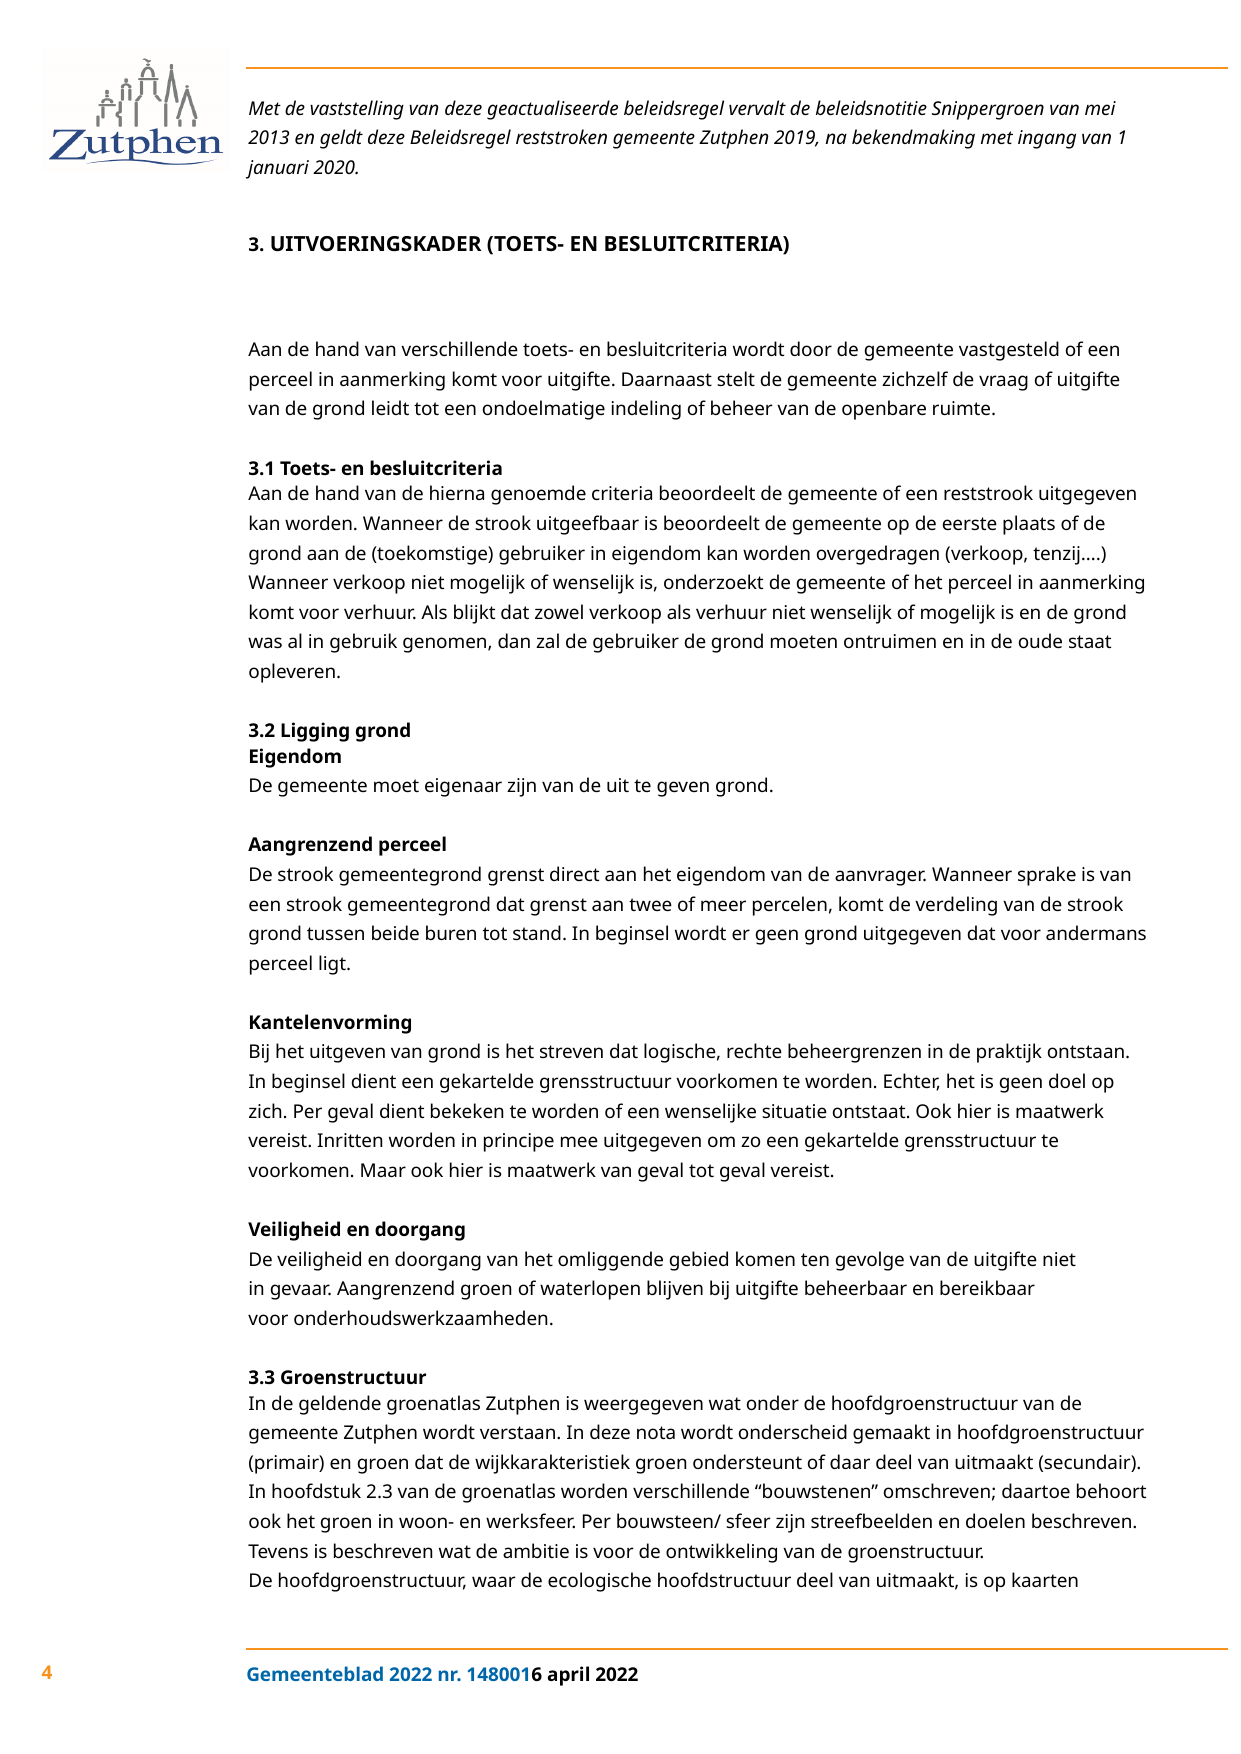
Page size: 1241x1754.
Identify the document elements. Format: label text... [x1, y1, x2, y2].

text Bij het uitgeven van grond is het streven dat logische, rechte beheergrenzen in de praktijk ontstaan. [248, 1039, 1152, 1064]
text 3.2 Ligging grond [248, 717, 1152, 743]
text Kantelenvorming [248, 1009, 1152, 1035]
text Aan de hand van de hierna genoemde criteria beoordeelt de gemeente of een reststrook uitgegeven kan worden. Wanneer de strook uitgeefbaar is beoordeelt de gemeente op de eerste plaats of de grond aan de (toekomstige) gebruiker in eigendom kan worden overgedragen (verkoop, tenzij….) [248, 481, 1152, 565]
text 3.3 Groenstructuur [248, 1364, 1152, 1390]
text Eigendom [248, 743, 1152, 769]
text In beginsel dient een gekartelde grensstructuur voorkomen te worden. Echter, het is geen doel op zich. Per geval dient bekeken te worden of een wenselijke situatie ontstaat. Ook hier is maatwerk vereist. Inritten worden in principe mee uitgegeven om zo een gekartelde grensstructuur te voorkomen. Maar ook hier is maatwerk van geval tot geval vereist. [248, 1068, 1152, 1183]
text in gevaar. Aangrenzend groen of waterlopen blijven bij uitgifte beheerbaar en bereikbaar [248, 1275, 1152, 1301]
text Veiligheid en doorgang [248, 1216, 1152, 1242]
text De veiligheid en doorgang van het omliggende gebied komen ten gevolge van de uitgifte niet [248, 1246, 1152, 1272]
text De gemeente moet eigenaar zijn van de uit te geven grond. [248, 772, 1152, 798]
text In de geldende groenatlas Zutphen is weergegeven wat onder de hoofdgroenstructuur van de gemeente Zutphen wordt verstaan. In deze nota wordt onderscheid gemaakt in hoofdgroenstructuur (primair) en groen dat de wijkkarakteristiek groen ondersteunt of daar deel van uitmaakt (secundair). [248, 1390, 1152, 1475]
text De strook gemeentegrond grenst direct aan het eigendom van de aanvrager. Wanneer sprake is van een strook gemeentegrond dat grenst aan twee of meer percelen, komt de verdeling van de strook grond tussen beide buren tot stand. In beginsel wordt er geen grond uitgegeven dat voor andermans perceel ligt. [248, 861, 1152, 976]
text 3.1 Toets- en besluitcriteria [248, 455, 1152, 481]
text De hoofdgroenstructuur, waar de ecologische hoofdstructuur deel van uitmaakt, is op kaarten [248, 1567, 1152, 1593]
text Wanneer verkoop niet mogelijk of wenselijk is, onderzoekt de gemeente of het perceel in aanmerking komt voor verhuur. Als blijkt dat zowel verkoop als verhuur niet wenselijk of mogelijk is en de grond was al in gebruik genomen, dan zal de gebruiker de grond moeten ontruimen en in de oude staat opleveren. [248, 569, 1152, 684]
text Aangrenzend perceel [248, 832, 1152, 857]
text Met de vaststelling van deze geactualiseerde beleidsregel vervalt de beleidsnotitie Snippergroen van mei 2013 en geldt deze Beleidsregel reststroken gemeente Zutphen 2019, na bekendmaking met ingang van 1 januari 2020. [248, 95, 1152, 180]
picture [41, 47, 231, 172]
text In hoofdstuk 2.3 van de groenatlas worden verschillende “bouwstenen” omschreven; daartoe behoort ook het groen in woon- en werksfeer. Per bouwsteen/ sfeer zijn streefbeelden en doelen beschreven. Tevens is beschreven wat de ambitie is voor de ontwikkeling van de groenstructuur. [248, 1479, 1152, 1563]
text voor onderhoudswerkzaamheden. [248, 1305, 1152, 1331]
text 3. UITVOERINGSKADER (TOETS- EN BESLUITCRITERIA) [248, 229, 1152, 258]
text Aan de hand van verschillende toets- en besluitcriteria wordt door de gemeente vastgesteld of een perceel in aanmerking komt voor uitgifte. Daarnaast stelt de gemeente zichzelf de vraag of uitgifte van de grond leidt tot een ondoelmatige indeling of beheer van de openbare ruimte. [248, 336, 1152, 421]
